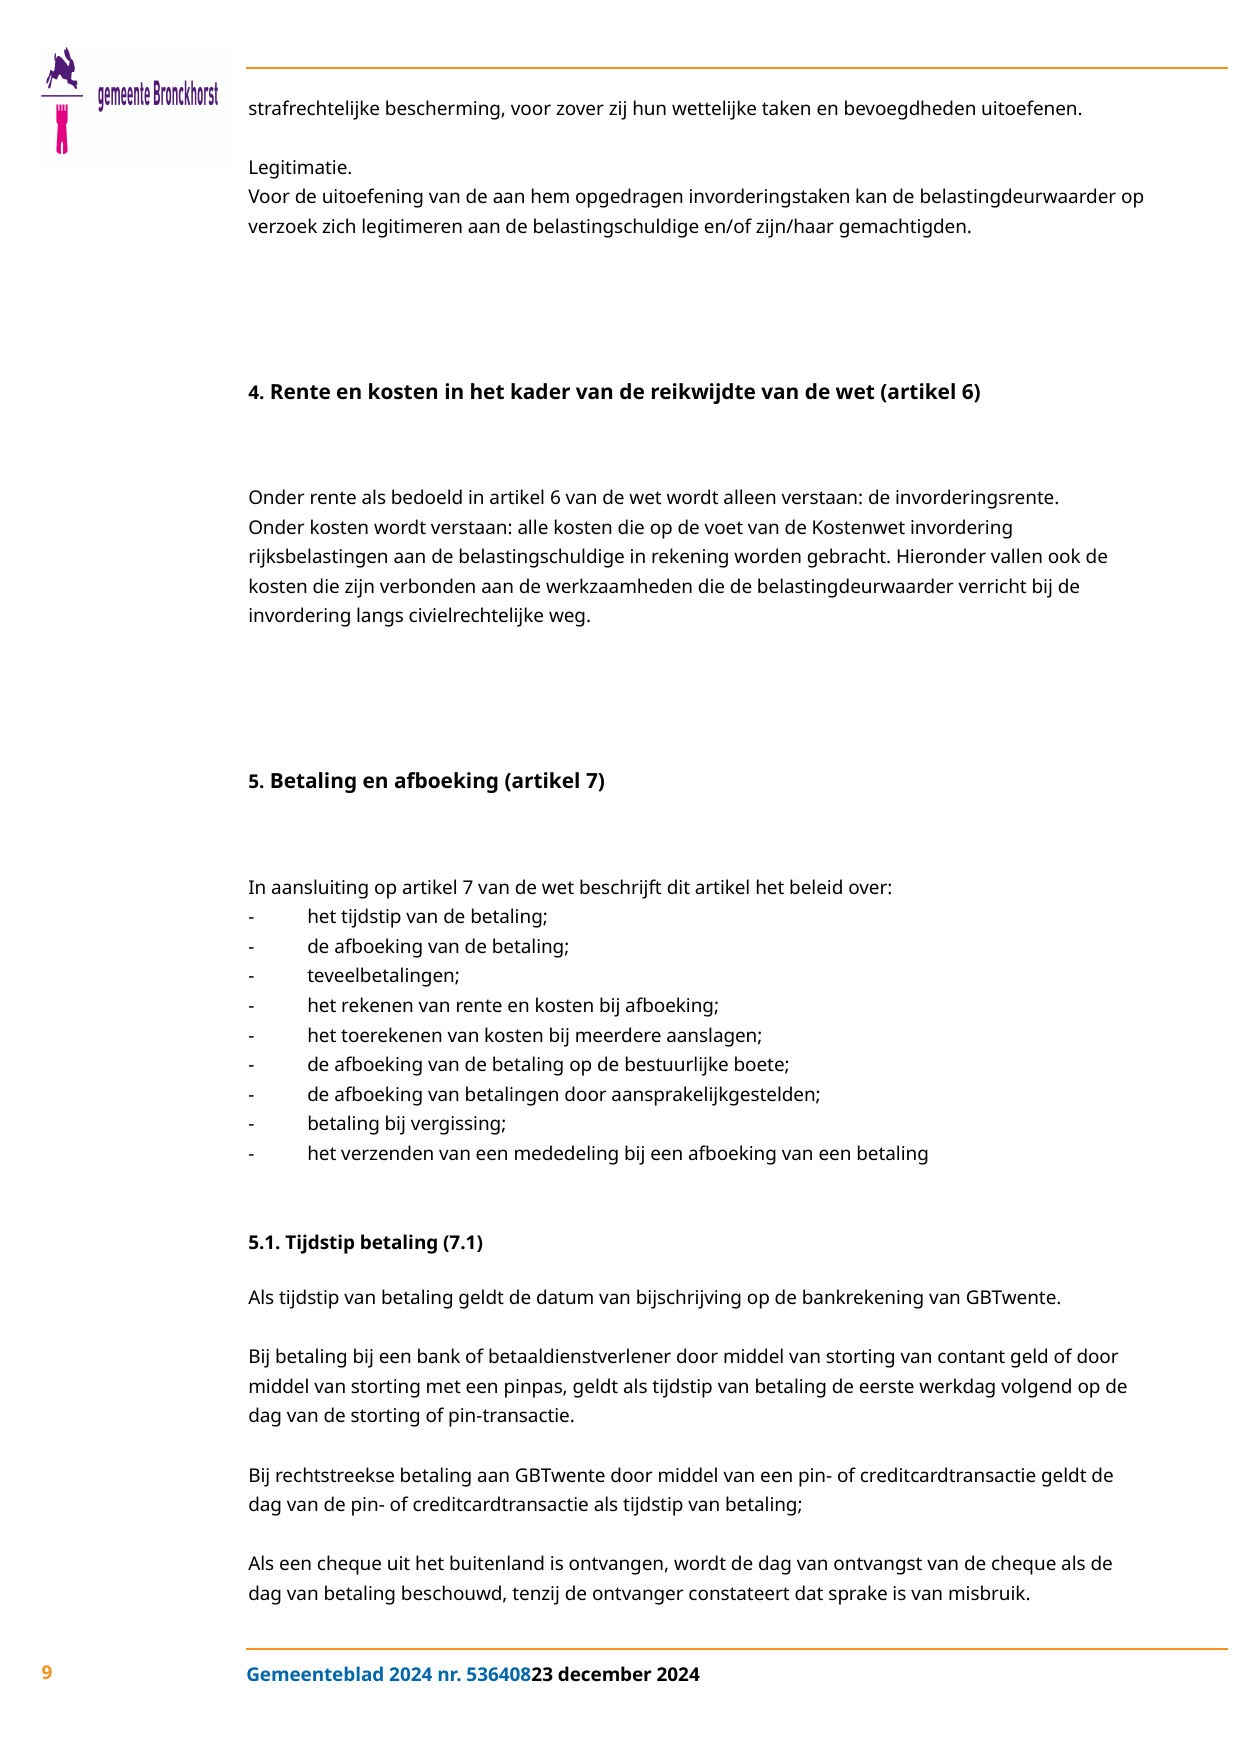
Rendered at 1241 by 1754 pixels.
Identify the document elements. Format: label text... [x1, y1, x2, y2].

text Als tijdstip van betaling geldt de datum van bijschrijving op de bankrekening van GBTwente. [248, 1284, 1152, 1310]
list het verzenden van een mededeling bij een afboeking van een betaling [248, 1140, 1152, 1166]
text Onder kosten wordt verstaan: alle kosten die op de voet van de Kostenwet invordering rijksbelastingen aan de belastingschuldige in rekening worden gebracht. Hieronder vallen ook de kosten die zijn verbonden aan de werkzaamheden die de belastingdeurwaarder verricht bij de invordering langs civielrechtelijke weg. [248, 514, 1152, 628]
list de afboeking van de betaling op de bestuurlijke boete; [248, 1051, 1152, 1077]
list betaling bij vergissing; [248, 1111, 1152, 1136]
list de afboeking van betalingen door aansprakelijkgestelden; [248, 1081, 1152, 1107]
text In aansluiting op artikel 7 van de wet beschrijft dit artikel het beleid over: [248, 874, 1152, 900]
text 5.1. Tijdstip betaling (7.1) [248, 1229, 1152, 1255]
list het toerekenen van kosten bij meerdere aanslagen; [248, 1022, 1152, 1048]
text Voor de uitoefening van de aan hem opgedragen invorderingstaken kan de belastingdeurwaarder op verzoek zich legitimeren aan de belastingschuldige en/of zijn/haar gemachtigden. [248, 183, 1152, 239]
picture [41, 47, 231, 172]
text Bij betaling bij een bank of betaaldienstverlener door middel van storting van contant geld of door middel van storting met een pinpas, geldt als tijdstip van betaling de eerste werkdag volgend op de dag van de storting of pin-transactie. [248, 1343, 1152, 1428]
text 4. Rente en kosten in het kader van de reikwijdte van de wet (artikel 6) [248, 377, 1152, 406]
list de afboeking van de betaling; [248, 933, 1152, 959]
text Bij rechtstreekse betaling aan GBTwente door middel van een pin- of creditcardtransactie geldt de dag van de pin- of creditcardtransactie als tijdstip van betaling; [248, 1462, 1152, 1517]
list teveelbetalingen; [248, 963, 1152, 988]
text Legitimatie. [248, 154, 1152, 180]
text Onder rente als bedoeld in artikel 6 van de wet wordt alleen verstaan: de invorderingsrente. [248, 484, 1152, 510]
text strafrechtelijke bescherming, voor zover zij hun wettelijke taken en bevoegdheden uitoefenen. [248, 95, 1152, 121]
text 5. Betaling en afboeking (artikel 7) [248, 767, 1152, 795]
text Als een cheque uit het buitenland is ontvangen, wordt de dag van ontvangst van de cheque als de dag van betaling beschouwd, tenzij de ontvanger constateert dat sprake is van misbruik. [248, 1551, 1152, 1606]
list het tijdstip van de betaling; [248, 903, 1152, 929]
list het rekenen van rente en kosten bij afboeking; [248, 992, 1152, 1018]
